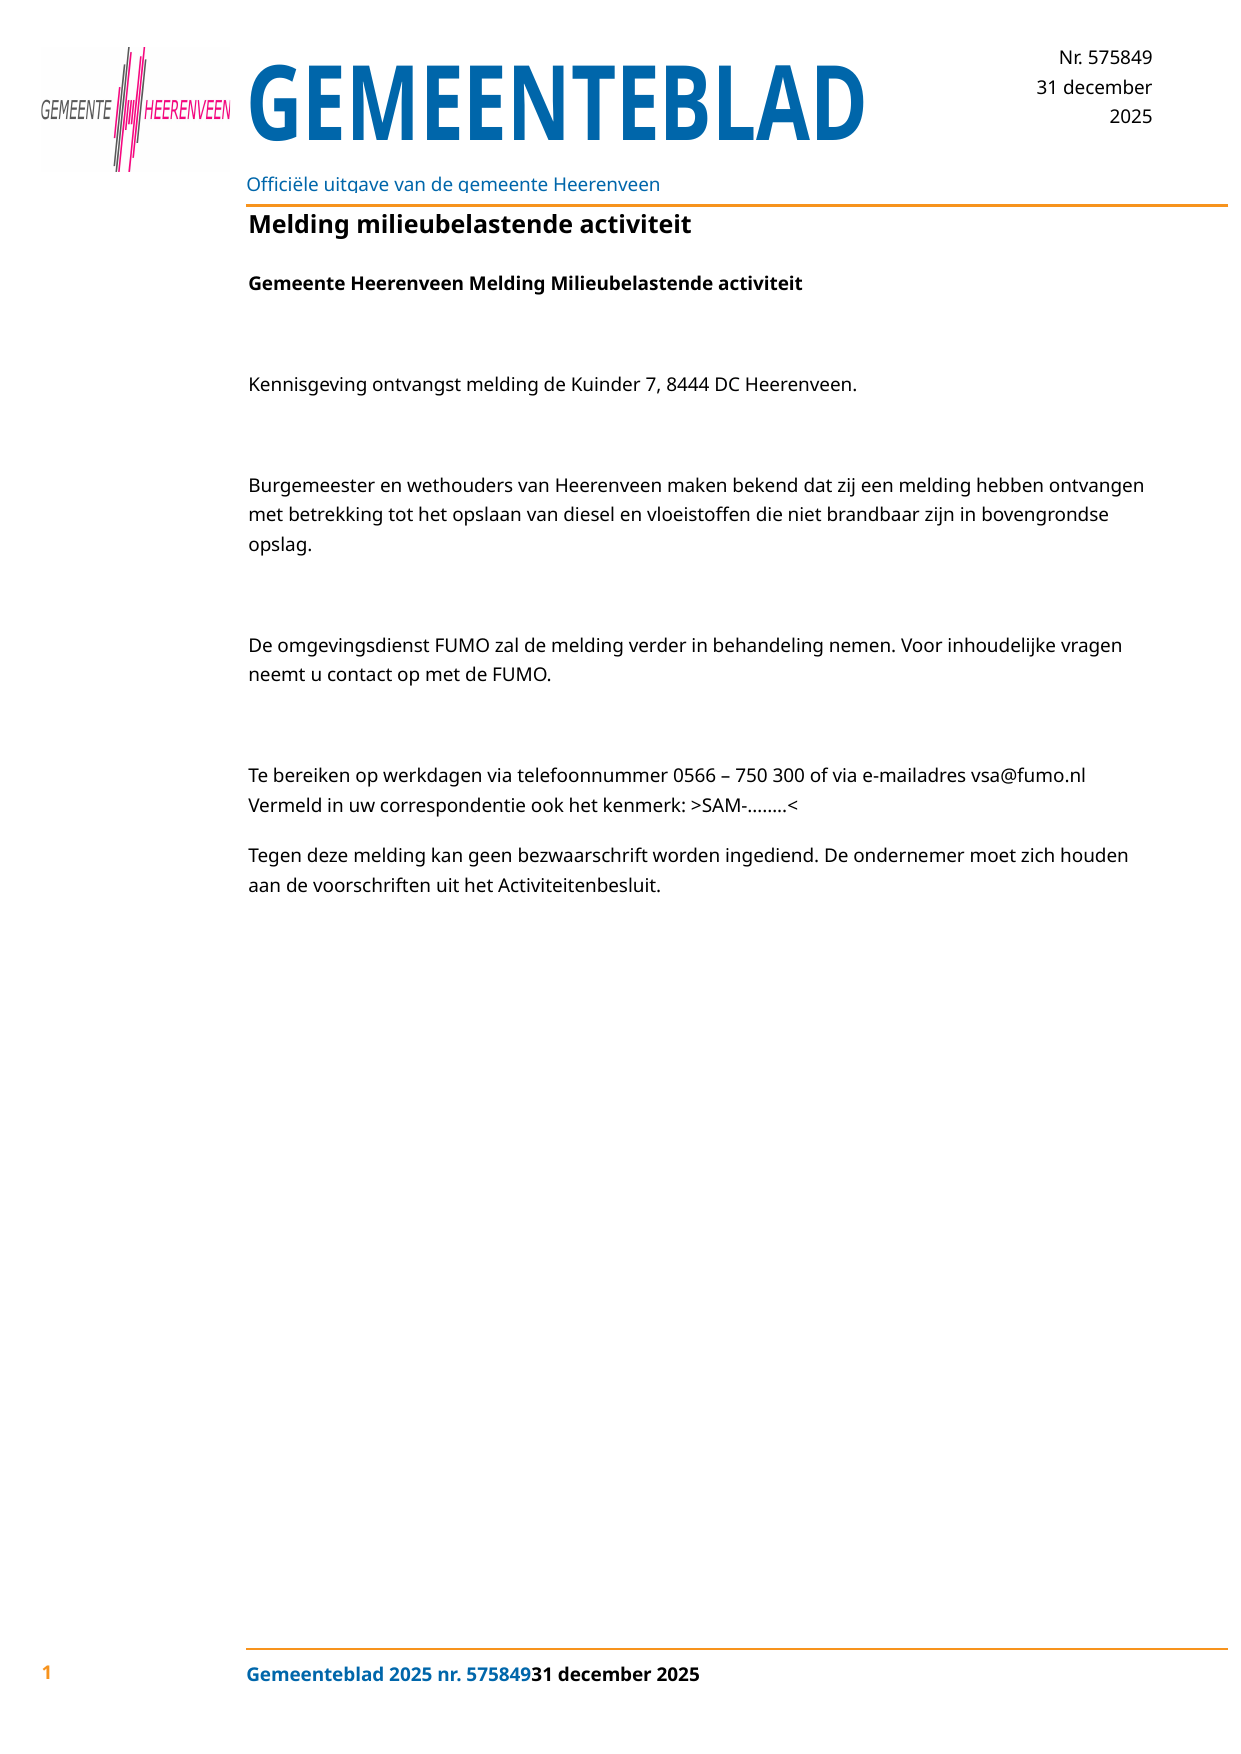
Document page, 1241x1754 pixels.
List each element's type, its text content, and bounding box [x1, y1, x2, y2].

text Burgemeester en wethouders van Heerenveen maken bekend dat zij een melding hebben ontvangen met betrekking tot het opslaan van diesel en vloeistoffen die niet brandbaar zijn in bovengrondse opslag. [248, 472, 1152, 557]
picture [41, 47, 231, 172]
text Kennisgeving ontvangst melding de Kuinder 7, 8444 DC Heerenveen. [248, 371, 1152, 397]
text Tegen deze melding kan geen bezwaarschrift worden ingediend. De ondernemer moet zich houden aan de voorschriften uit het Activiteitenbesluit. [248, 842, 1152, 898]
text Melding milieubelastende activiteit [248, 207, 1152, 241]
text Te bereiken op werkdagen via telefoonnummer 0566 – 750 300 of via e-mailadres vsa@fumo.nl Vermeld in uw correspondentie ook het kenmerk: >SAM-……..< [248, 762, 1152, 818]
text Gemeente Heerenveen Melding Milieubelastende activiteit [248, 270, 1152, 296]
text De omgevingsdienst FUMO zal de melding verder in behandeling nemen. Voor inhoudelijke vragen neemt u contact op met de FUMO. [248, 632, 1152, 687]
